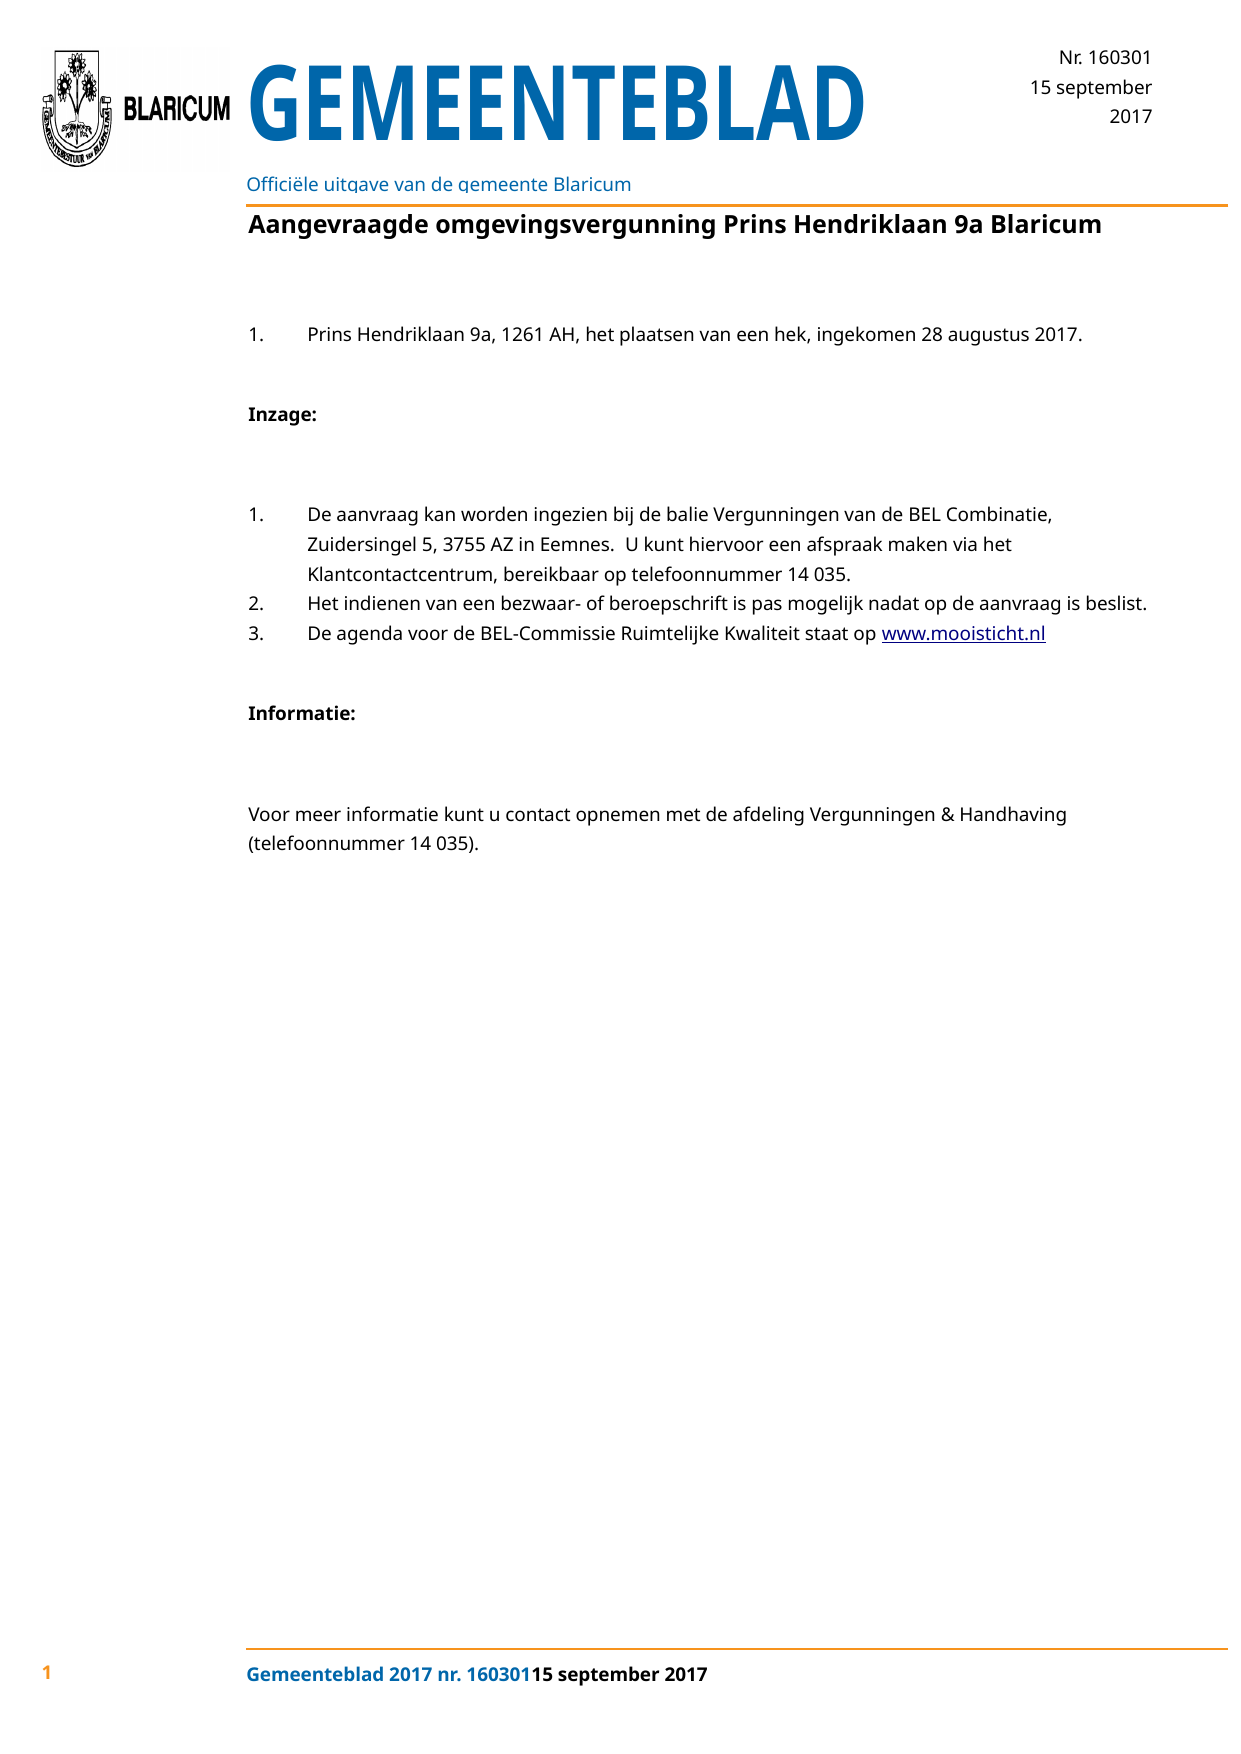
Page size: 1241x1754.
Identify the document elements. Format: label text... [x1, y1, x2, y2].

list Het indienen van een bezwaar- of beroepschrift is pas mogelijk nadat op de aanvraag is beslist. [248, 590, 1152, 616]
text Inzage: [248, 401, 1152, 426]
list Prins Hendriklaan 9a, 1261 AH, het plaatsen van een hek, ingekomen 28 augustus 2017. [248, 321, 1152, 346]
list De agenda voor de BEL-Commissie Ruimtelijke Kwaliteit staat op www.mooisticht.nl [248, 620, 1152, 646]
text Aangevraagde omgevingsvergunning Prins Hendriklaan 9a Blaricum [248, 207, 1152, 241]
text Informatie: [248, 700, 1152, 726]
list De aanvraag kan worden ingezien bij de balie Vergunningen van de BEL Combinatie, Zuidersingel 5, 3755 AZ in Eemnes. U kunt hiervoor een afspraak maken via het Klantcontactcentrum, bereikbaar op telefoonnummer 14 035. [248, 502, 1152, 586]
picture [41, 47, 231, 172]
text Voor meer informatie kunt u contact opnemen met de afdeling Vergunningen & Handhaving (telefoonnummer 14 035). [248, 801, 1152, 856]
